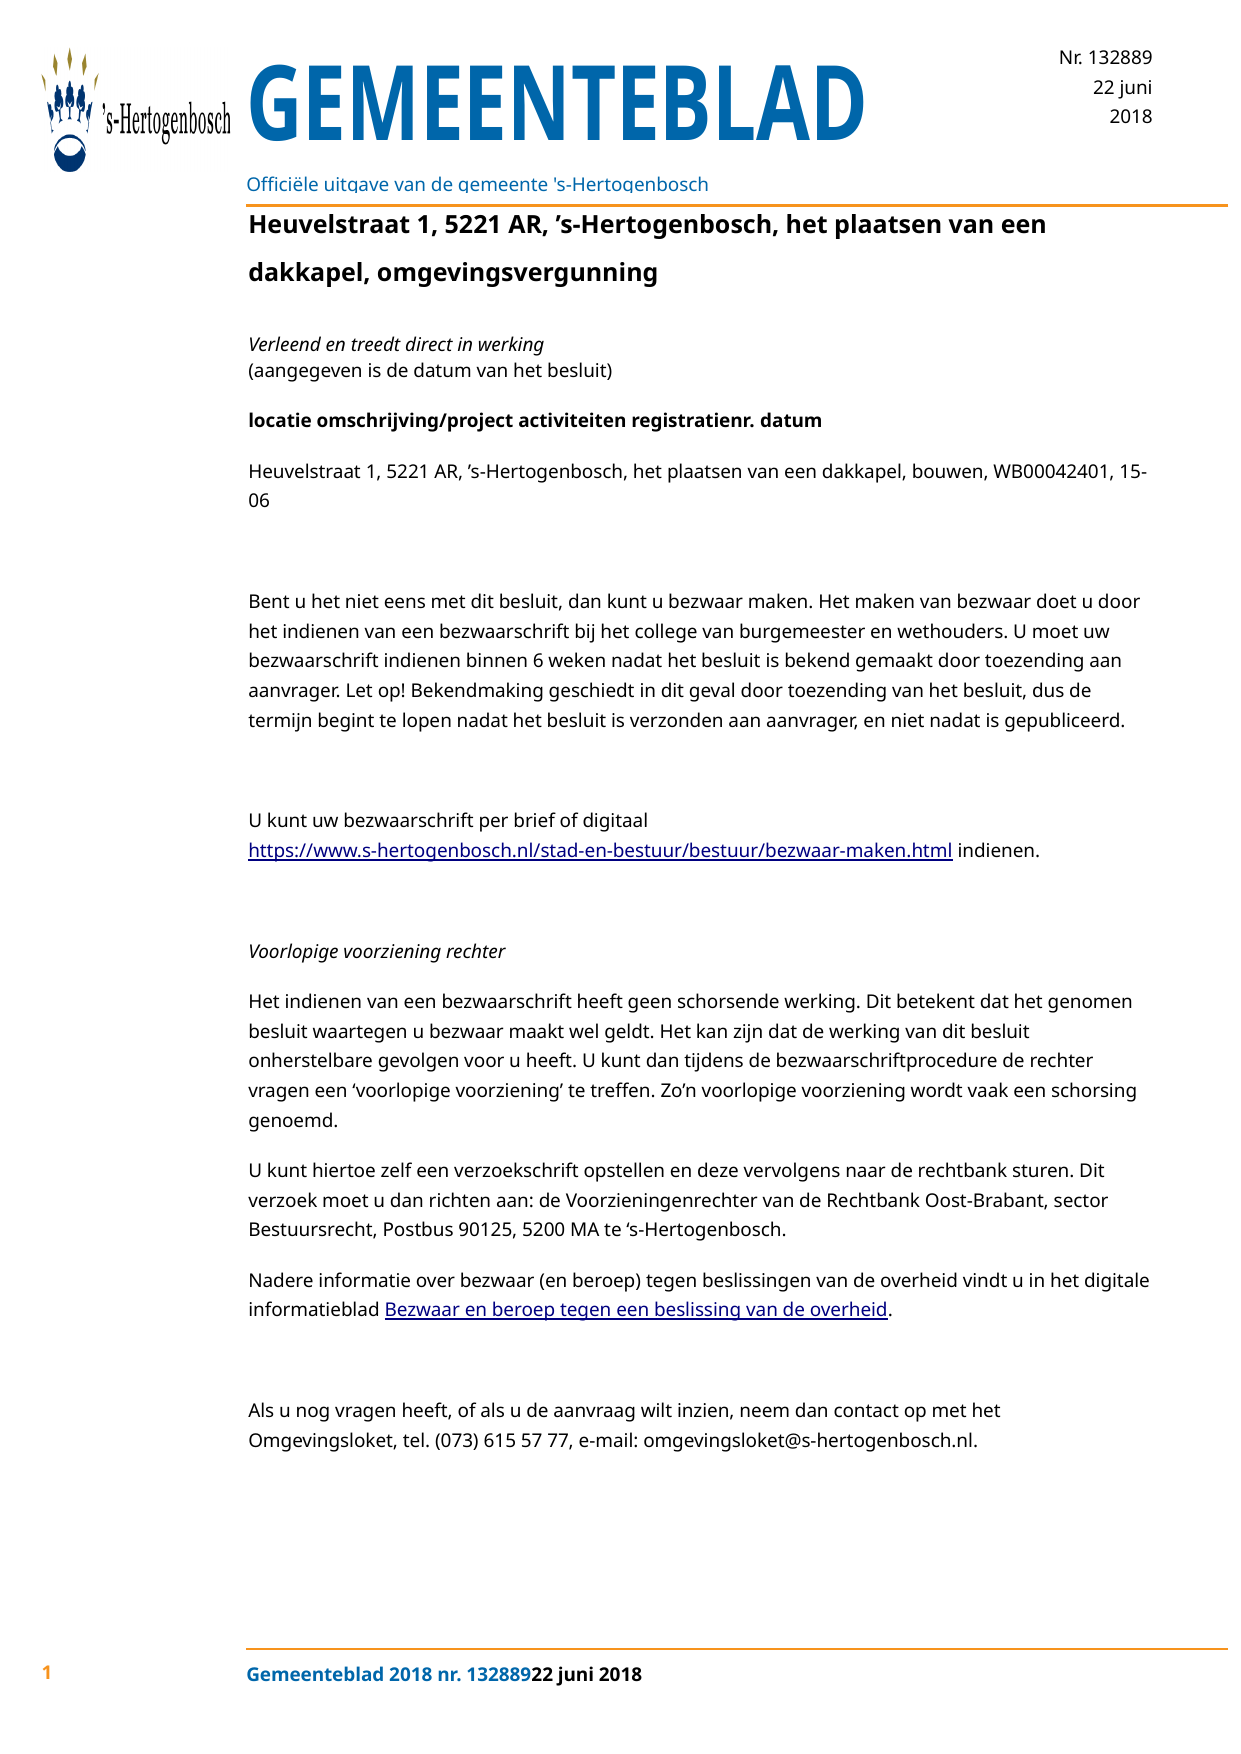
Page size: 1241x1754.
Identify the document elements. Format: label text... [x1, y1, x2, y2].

text Voorlopige voorziening rechter [248, 938, 1152, 964]
text Nadere informatie over bezwaar (en beroep) tegen beslissingen van de overheid vindt u in het digitale informatieblad Bezwaar en beroep tegen een beslissing van de overheid. [248, 1267, 1152, 1322]
text U kunt uw bezwaarschrift per brief of digitaal https://www.s-hertogenbosch.nl/stad-en-bestuur/bestuur/bezwaar-maken.html indienen. [248, 808, 1152, 863]
picture [41, 47, 231, 172]
text Heuvelstraat 1, 5221 AR, ’s-Hertogenbosch, het plaatsen van een dakkapel, bouwen, WB00042401, 15-06 [248, 458, 1152, 513]
text Bent u het niet eens met dit besluit, dan kunt u bezwaar maken. Het maken van bezwaar doet u door het indienen van een bezwaarschrift bij het college van burgemeester en wethouders. U moet uw bezwaarschrift indienen binnen 6 weken nadat het besluit is bekend gemaakt door toezending aan aanvrager. Let op! Bekendmaking geschiedt in dit geval door toezending van het besluit, dus de termijn begint te lopen nadat het besluit is verzonden aan aanvrager, en niet nadat is gepubliceerd. [248, 588, 1152, 732]
text Het indienen van een bezwaarschrift heeft geen schorsende werking. Dit betekent dat het genomen besluit waartegen u bezwaar maakt wel geldt. Het kan zijn dat de werking van dit besluit onherstelbare gevolgen voor u heeft. U kunt dan tijdens de bezwaarschriftprocedure de rechter vragen een ‘voorlopige voorziening’ te treffen. Zo’n voorlopige voorziening wordt vaak een schorsing genoemd. [248, 988, 1152, 1132]
text locatie omschrijving/project activiteiten registratienr. datum [248, 408, 1152, 433]
text U kunt hiertoe zelf een verzoekschrift opstellen en deze vervolgens naar de rechtbank sturen. Dit verzoek moet u dan richten aan: de Voorzieningenrechter van de Rechtbank Oost-Brabant, sector Bestuursrecht, Postbus 90125, 5200 MA te ‘s-Hertogenbosch. [248, 1157, 1152, 1242]
text (aangegeven is de datum van het besluit) [248, 357, 1152, 383]
text Heuvelstraat 1, 5221 AR, ’s-Hertogenbosch, het plaatsen van een dakkapel, omgevingsvergunning [248, 207, 1152, 288]
text Als u nog vragen heeft, of als u de aanvraag wilt inzien, neem dan contact op met het Omgevingsloket, tel. (073) 615 57 77, e-mail: omgevingsloket@s-hertogenbosch.nl. [248, 1397, 1152, 1452]
text Verleend en treedt direct in werking [248, 331, 1152, 357]
